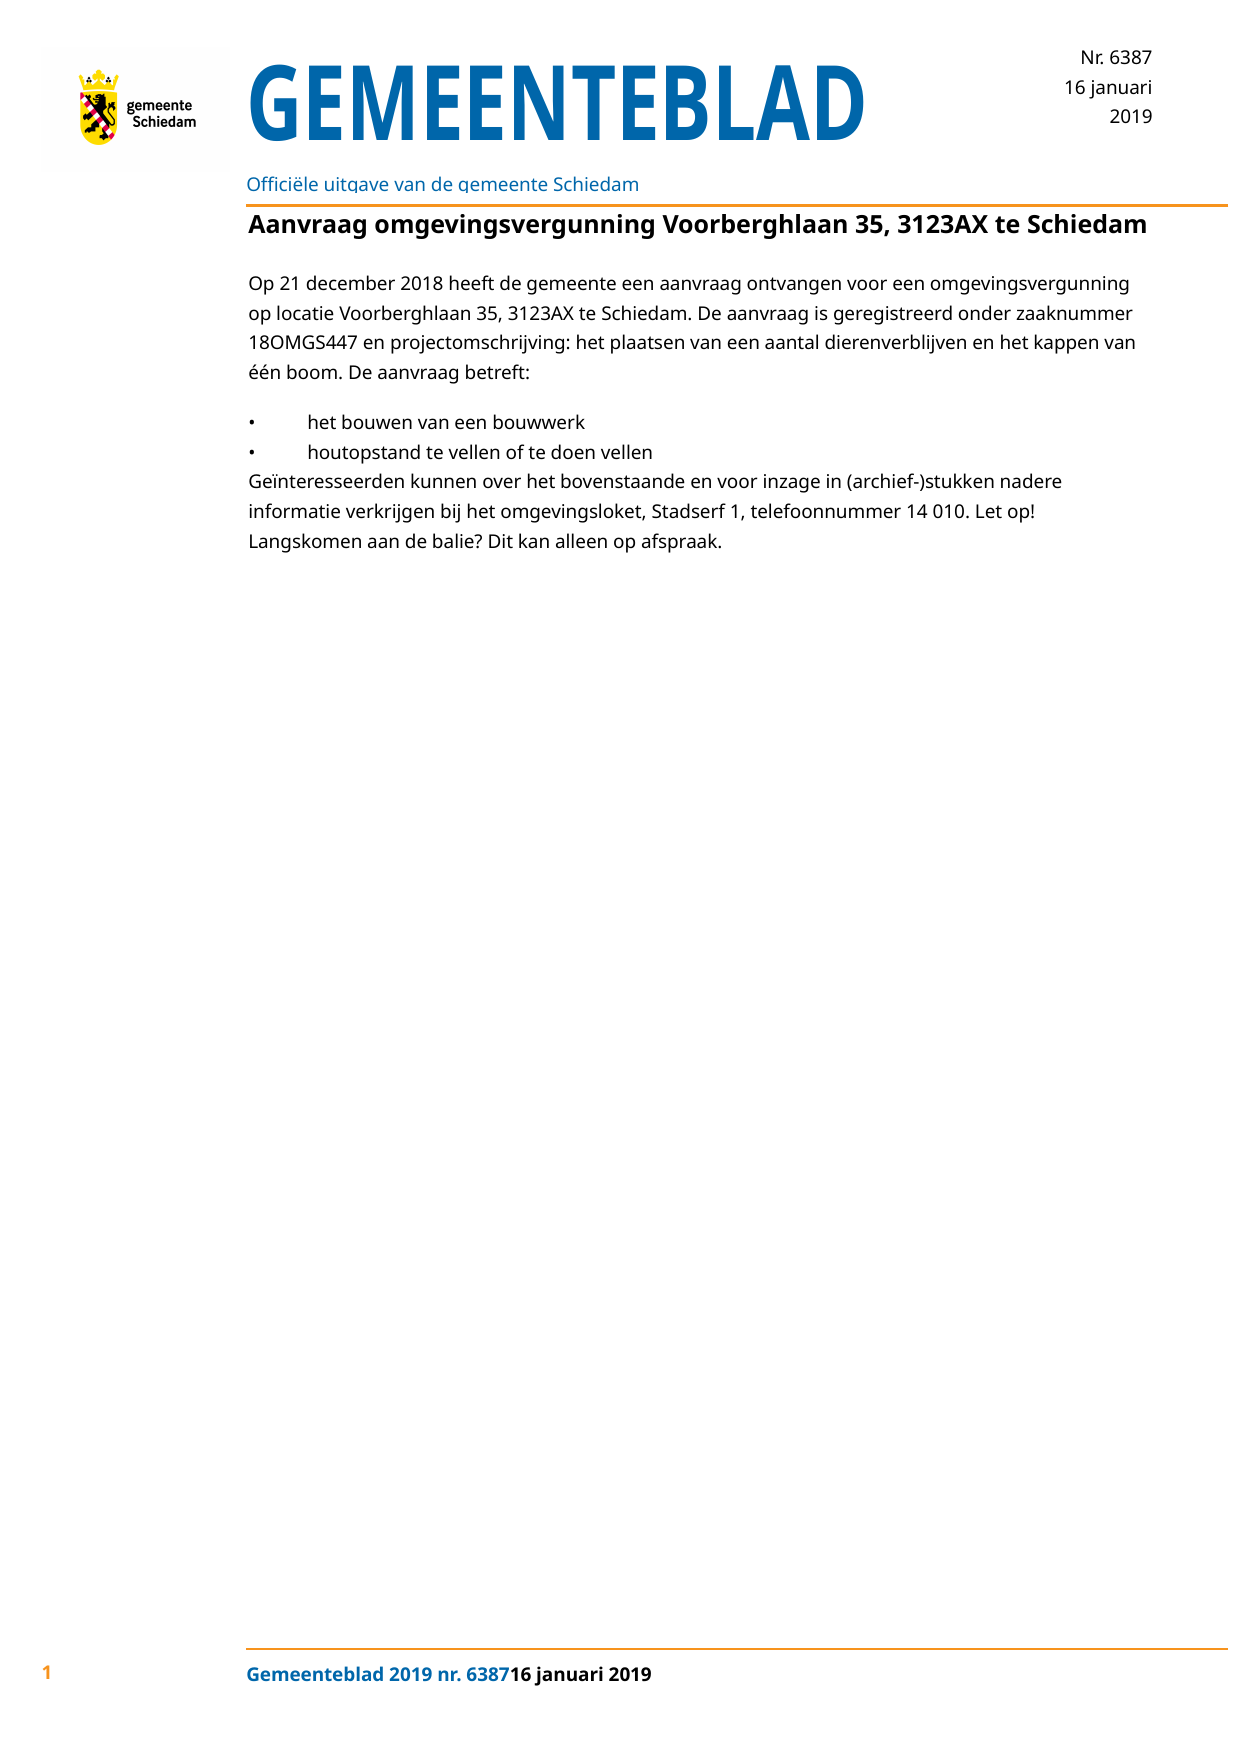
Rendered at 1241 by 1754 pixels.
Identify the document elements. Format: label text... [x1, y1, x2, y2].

picture [41, 47, 231, 172]
text Geïnteresseerden kunnen over het bovenstaande en voor inzage in (archief-)stukken nadere informatie verkrijgen bij het omgevingsloket, Stadserf 1, telefoonnummer 14 010. Let op! Langskomen aan de balie? Dit kan alleen op afspraak. [248, 469, 1152, 553]
text Op 21 december 2018 heeft de gemeente een aanvraag ontvangen voor een omgevingsvergunning op locatie Voorberghlaan 35, 3123AX te Schiedam. De aanvraag is geregistreerd onder zaaknummer 18OMGS447 en projectomschrijving: het plaatsen van een aantal dierenverblijven en het kappen van één boom. De aanvraag betreft: [248, 270, 1152, 385]
list houtopstand te vellen of te doen vellen [248, 439, 1152, 465]
list het bouwen van een bouwwerk [248, 409, 1152, 435]
text Aanvraag omgevingsvergunning Voorberghlaan 35, 3123AX te Schiedam [248, 207, 1152, 241]
